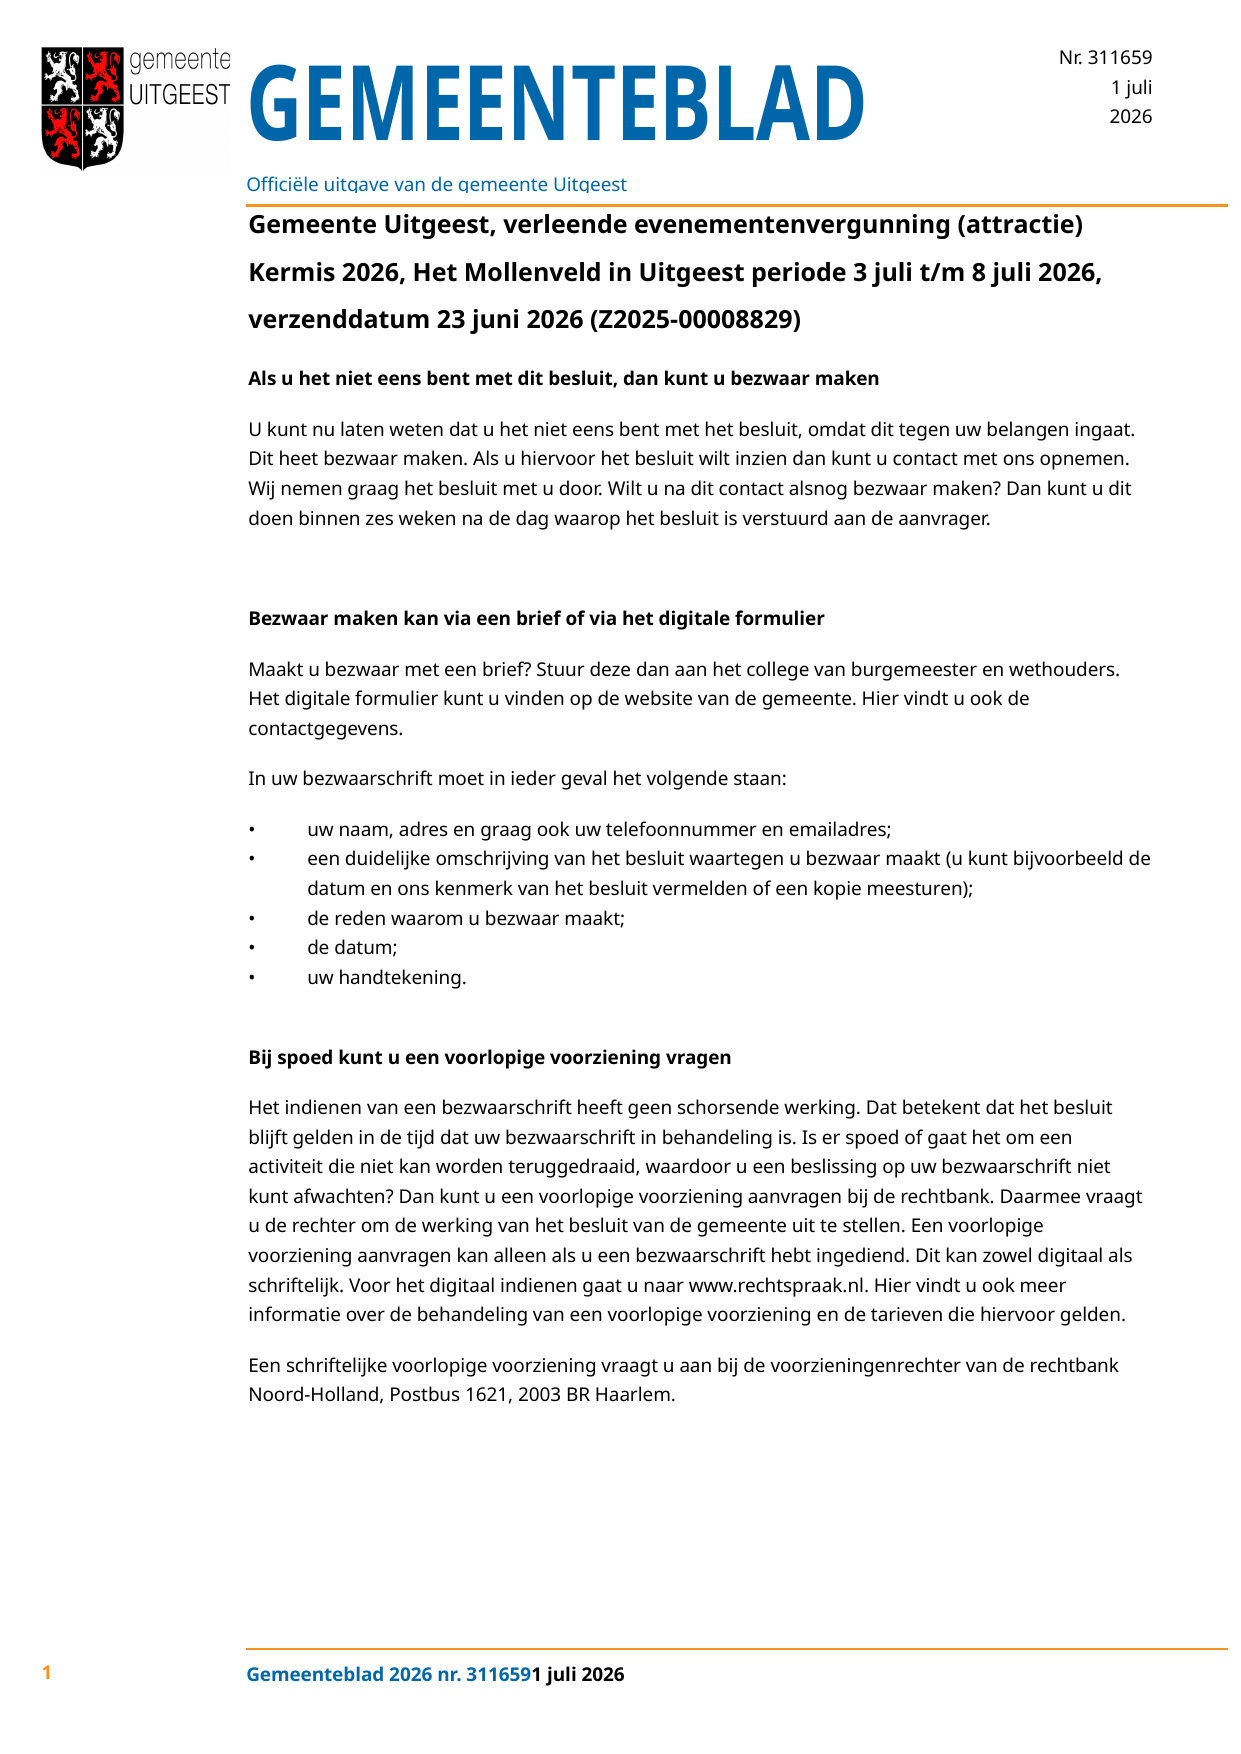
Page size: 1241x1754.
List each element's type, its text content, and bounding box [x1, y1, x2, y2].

list de reden waarom u bezwaar maakt; [248, 905, 1152, 930]
text Bij spoed kunt u een voorlopige voorziening vragen [248, 1044, 1152, 1069]
text U kunt nu laten weten dat u het niet eens bent met het besluit, omdat dit tegen uw belangen ingaat. Dit heet bezwaar maken. Als u hiervoor het besluit wilt inzien dan kunt u contact met ons opnemen. Wij nemen graag het besluit met u door. Wilt u na dit contact alsnog bezwaar maken? Dan kunt u dit doen binnen zes weken na de dag waarop het besluit is verstuurd aan de aanvrager. [248, 416, 1152, 530]
text Het indienen van een bezwaarschrift heeft geen schorsende werking. Dat betekent dat het besluit blijft gelden in de tijd dat uw bezwaarschrift in behandeling is. Is er spoed of gaat het om een activiteit die niet kan worden teruggedraaid, waardoor u een beslissing op uw bezwaarschrift niet kunt afwachten? Dan kunt u een voorlopige voorziening aanvragen bij de rechtbank. Daarmee vraagt u de rechter om de werking van het besluit van de gemeente uit te stellen. Een voorlopige voorziening aanvragen kan alleen als u een bezwaarschrift hebt ingediend. Dit kan zowel digitaal als schriftelijk. Voor het digitaal indienen gaat u naar www.rechtspraak.nl. Hier vindt u ook meer informatie over de behandeling van een voorlopige voorziening en de tarieven die hiervoor gelden. [248, 1094, 1152, 1327]
text Als u het niet eens bent met dit besluit, dan kunt u bezwaar maken [248, 366, 1152, 391]
text In uw bezwaarschrift moet in ieder geval het volgende staan: [248, 766, 1152, 791]
text Bezwaar maken kan via een brief of via het digitale formulier [248, 606, 1152, 631]
list uw handtekening. [248, 964, 1152, 989]
text Gemeente Uitgeest, verleende evenementenvergunning (attractie) Kermis 2026, Het Mollenveld in Uitgeest periode 3 juli t/m 8 juli 2026, verzenddatum 23 juni 2026 (Z2025-00008829) [248, 207, 1152, 336]
list een duidelijke omschrijving van het besluit waartegen u bezwaar maakt (u kunt bijvoorbeeld de datum en ons kenmerk van het besluit vermelden of een kopie meesturen); [248, 846, 1152, 901]
list uw naam, adres en graag ook uw telefoonnummer en emailadres; [248, 816, 1152, 842]
picture [41, 47, 231, 172]
text Een schriftelijke voorlopige voorziening vraagt u aan bij de voorzieningenrechter van de rechtbank Noord-Holland, Postbus 1621, 2003 BR Haarlem. [248, 1352, 1152, 1407]
text Maakt u bezwaar met een brief? Stuur deze dan aan het college van burgemeester en wethouders. Het digitale formulier kunt u vinden op de website van de gemeente. Hier vindt u ook de contactgegevens. [248, 656, 1152, 741]
list de datum; [248, 934, 1152, 960]
